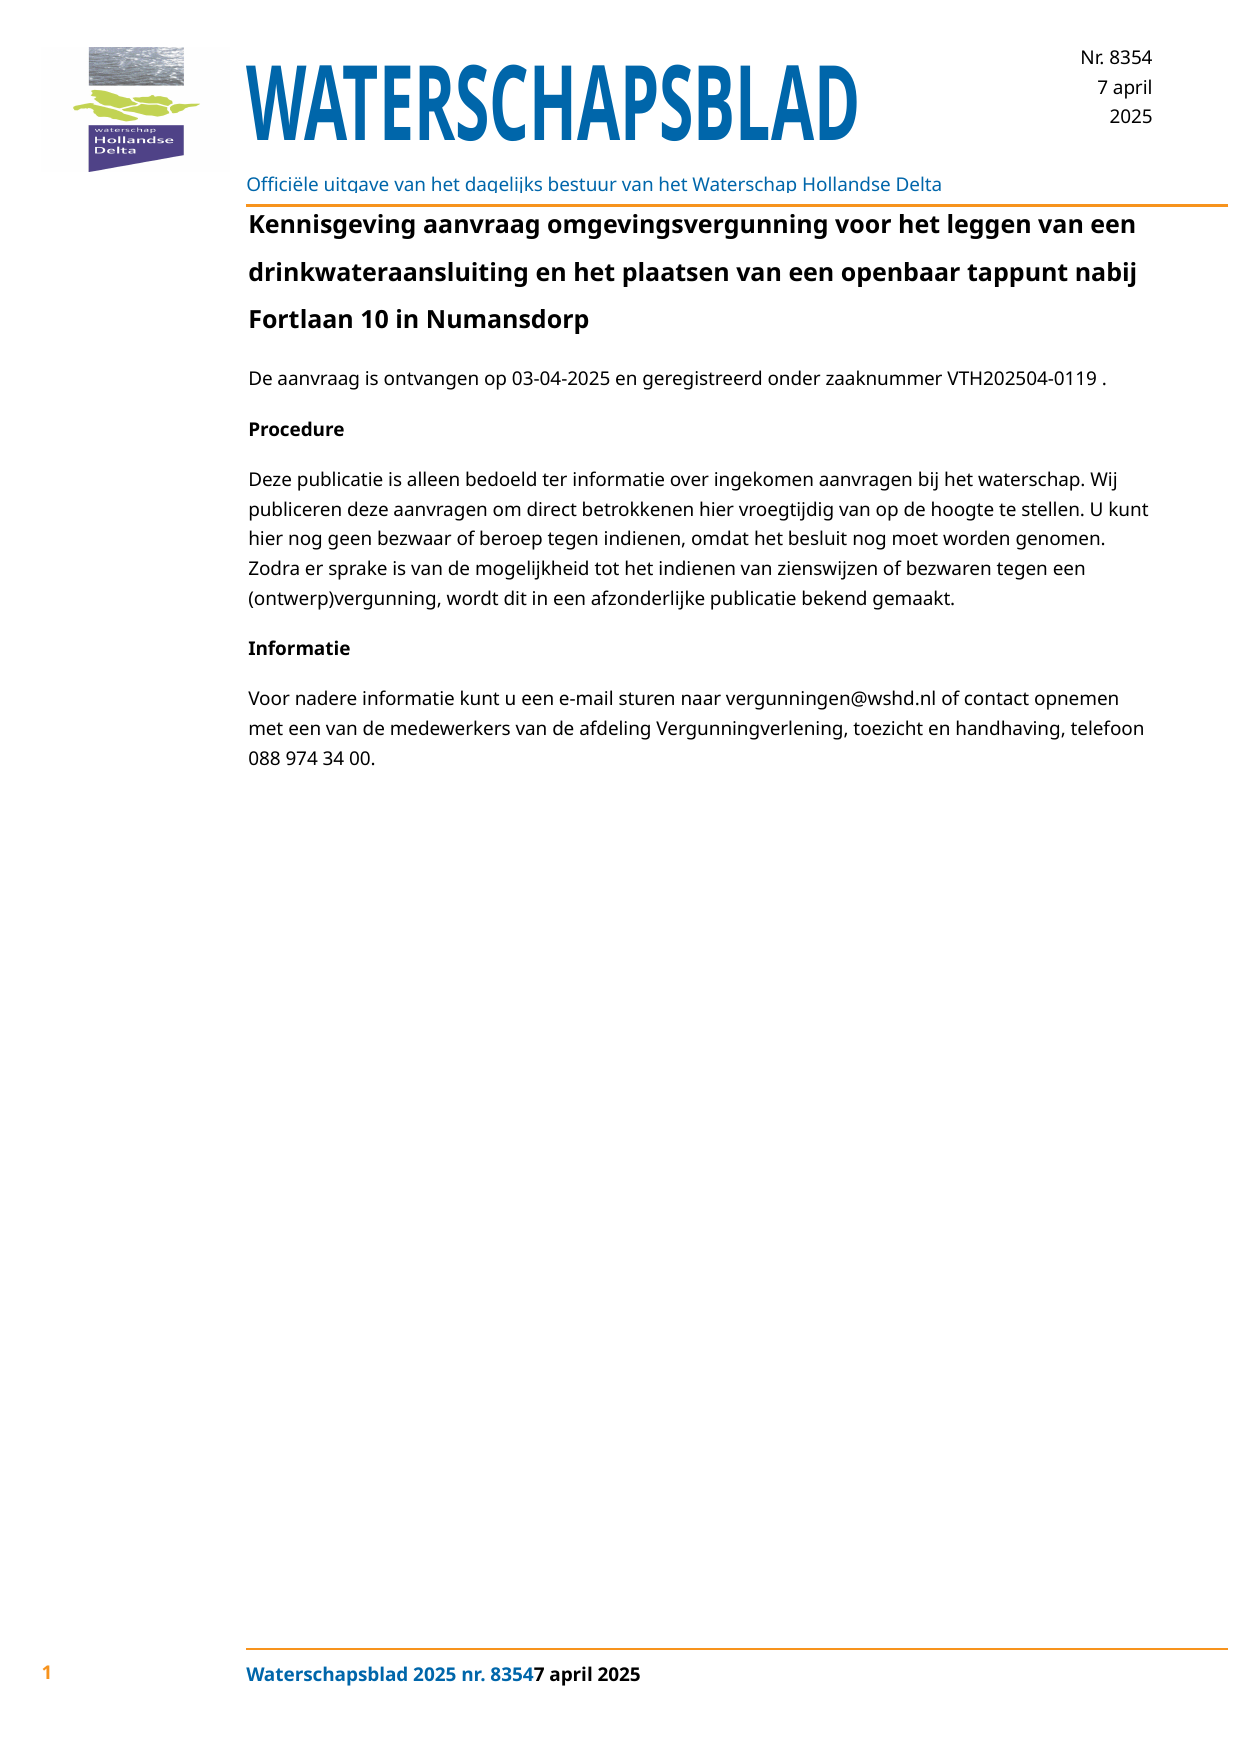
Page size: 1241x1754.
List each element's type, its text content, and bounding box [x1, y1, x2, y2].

text De aanvraag is ontvangen op 03-04-2025 en geregistreerd onder zaaknummer VTH202504-0119 . [248, 366, 1152, 391]
text Procedure [248, 416, 1152, 442]
picture [41, 47, 231, 172]
text Voor nadere informatie kunt u een e-mail sturen naar vergunningen@wshd.nl of contact opnemen met een van de medewerkers van de afdeling Vergunningverlening, toezicht en handhaving, telefoon 088 974 34 00. [248, 686, 1152, 770]
text Kennisgeving aanvraag omgevingsvergunning voor het leggen van een drinkwateraansluiting en het plaatsen van een openbaar tappunt nabij Fortlaan 10 in Numansdorp [248, 207, 1152, 336]
text Deze publicatie is alleen bedoeld ter informatie over ingekomen aanvragen bij het waterschap. Wij publiceren deze aanvragen om direct betrokkenen hier vroegtijdig van op de hoogte te stellen. U kunt hier nog geen bezwaar of beroep tegen indienen, omdat het besluit nog moet worden genomen. Zodra er sprake is van de mogelijkheid tot het indienen van zienswijzen of bezwaren tegen een (ontwerp)vergunning, wordt dit in een afzonderlijke publicatie bekend gemaakt. [248, 466, 1152, 610]
text Informatie [248, 635, 1152, 661]
